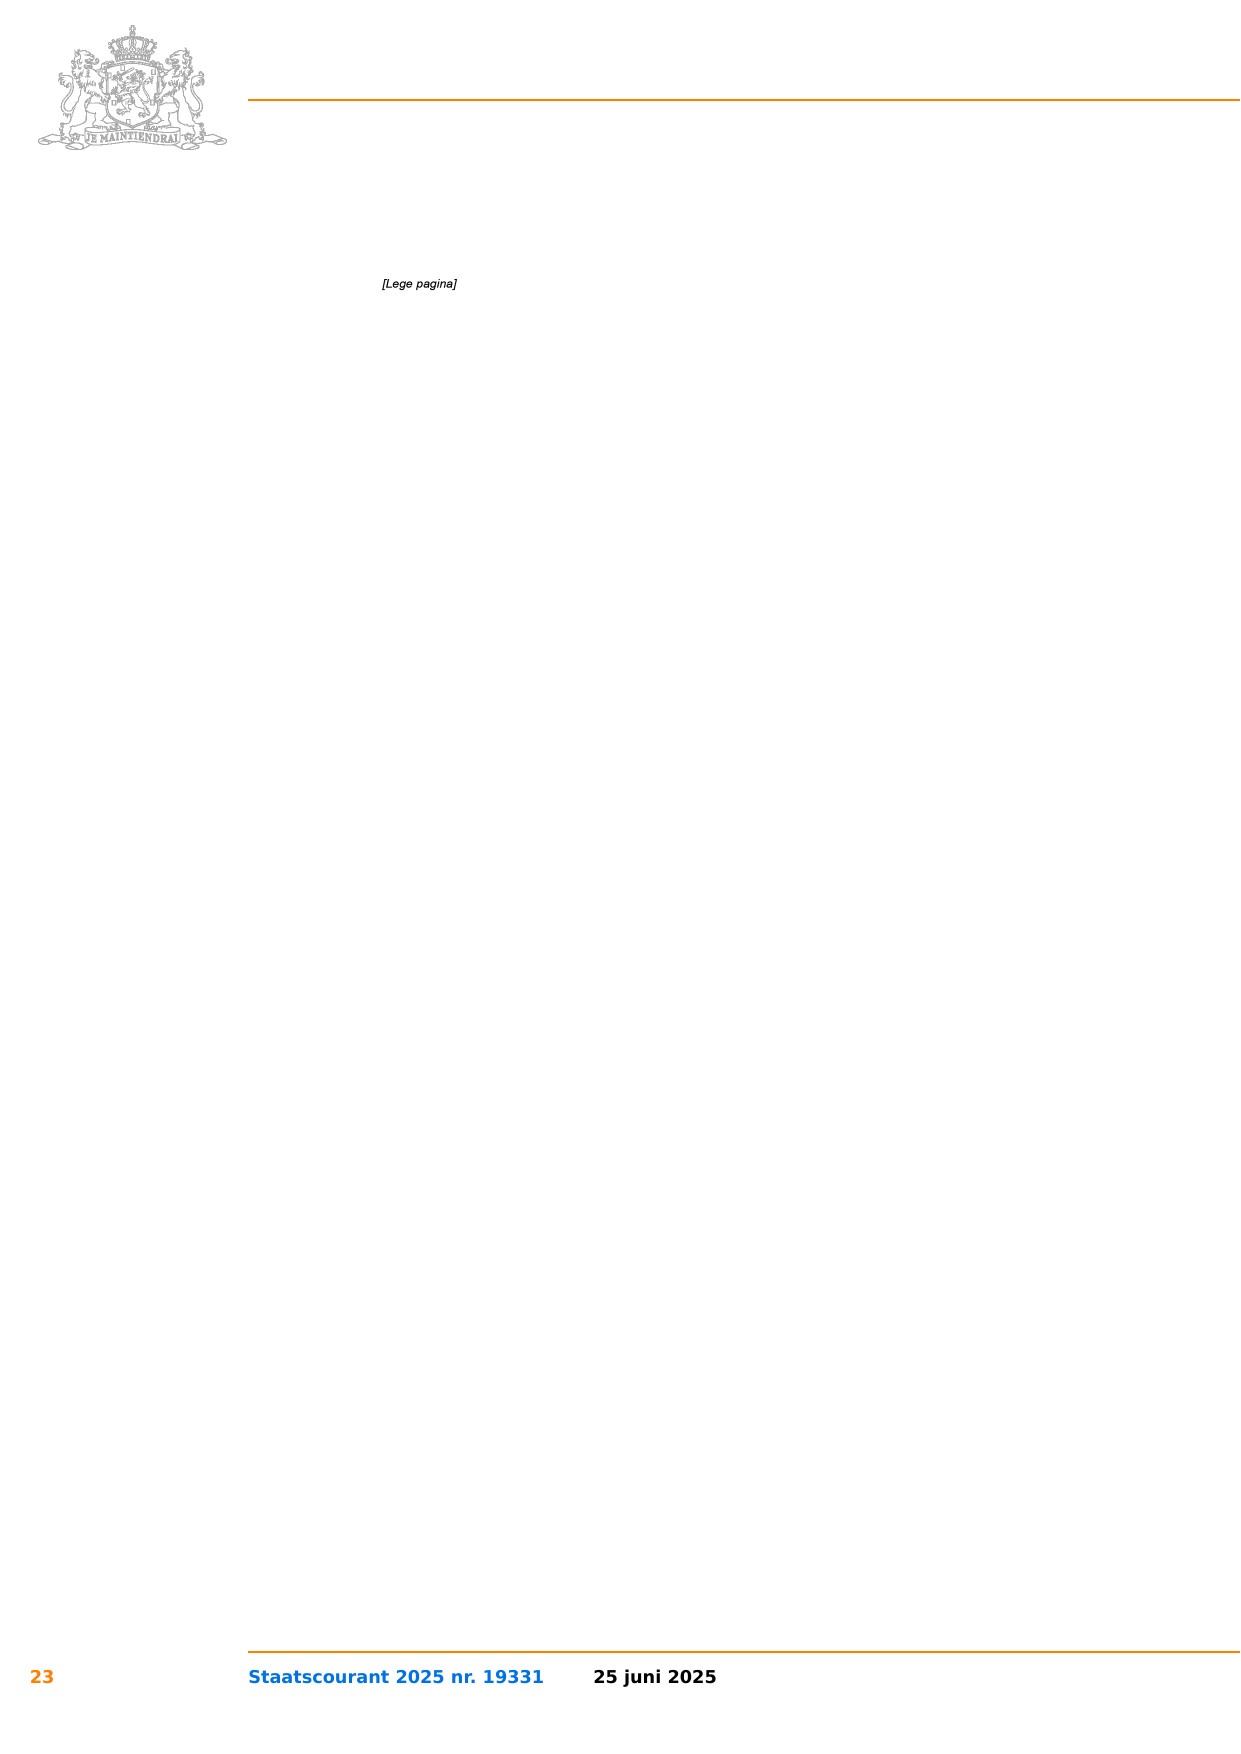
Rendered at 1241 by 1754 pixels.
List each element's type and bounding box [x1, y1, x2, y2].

picture [248, 151, 1134, 1298]
picture [38, 25, 227, 150]
